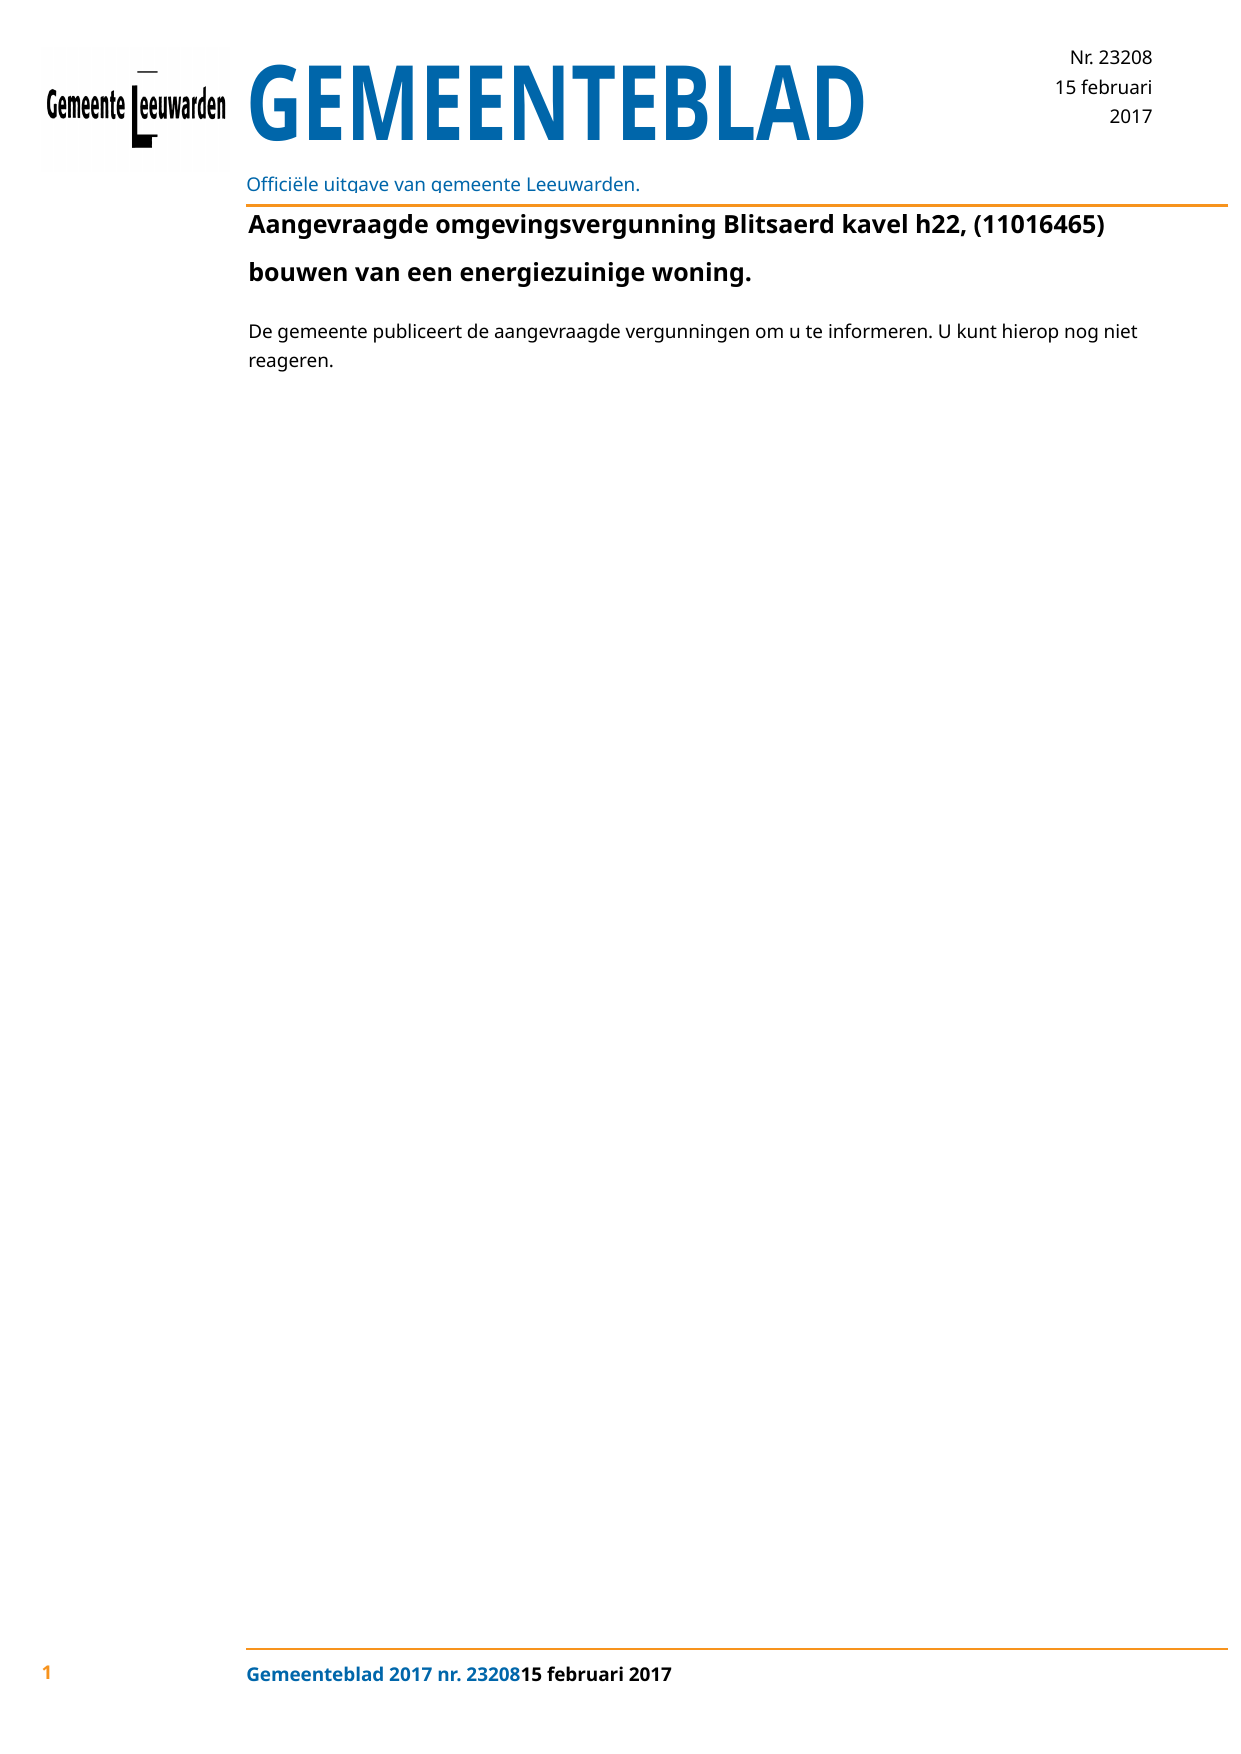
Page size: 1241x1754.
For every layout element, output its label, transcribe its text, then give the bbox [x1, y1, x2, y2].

text De gemeente publiceert de aangevraagde vergunningen om u te informeren. U kunt hierop nog niet reageren. [248, 318, 1152, 373]
picture [41, 47, 231, 172]
text Aangevraagde omgevingsvergunning Blitsaerd kavel h22, (11016465) bouwen van een energiezuinige woning. [248, 207, 1152, 288]
